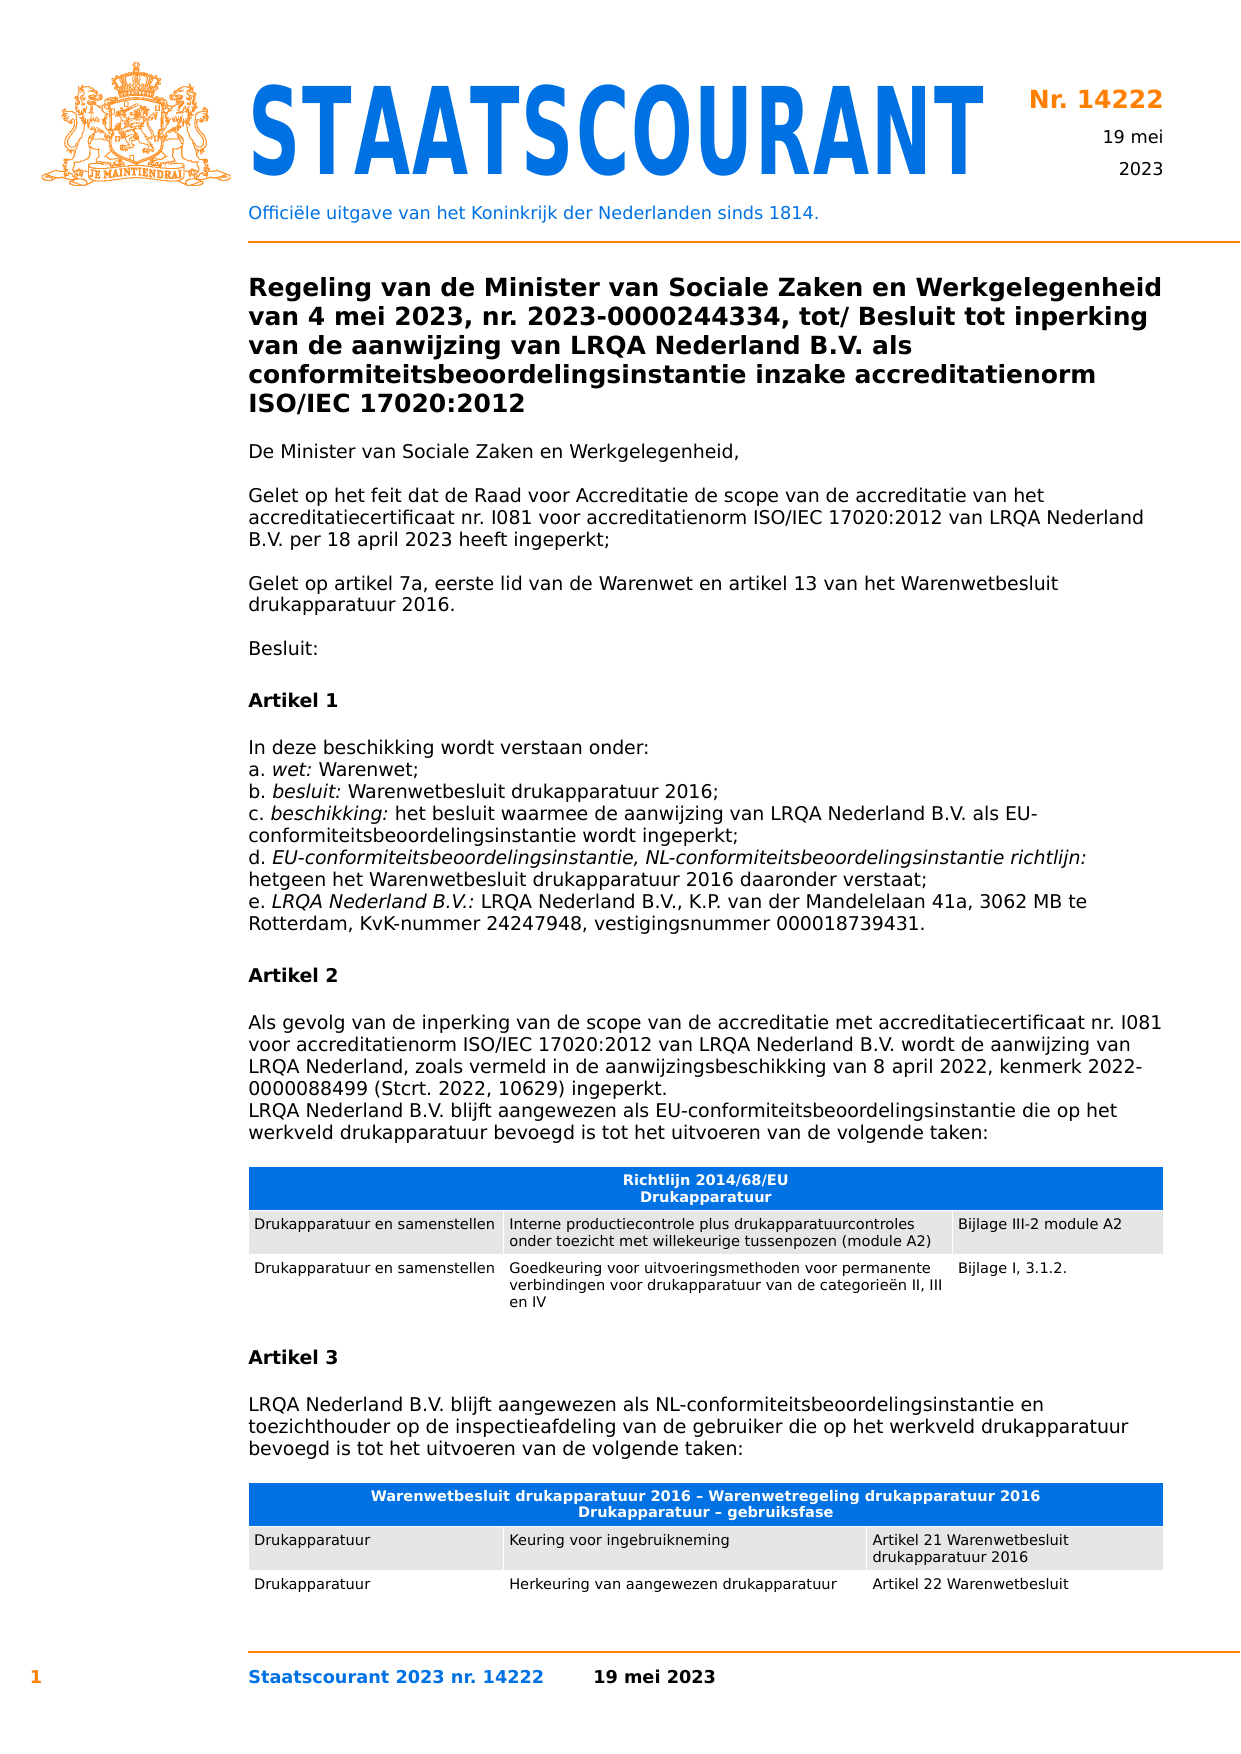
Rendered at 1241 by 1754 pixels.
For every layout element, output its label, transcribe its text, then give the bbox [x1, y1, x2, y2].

text Als gevolg van de inperking van de scope van de accreditatie met accreditatiecertificaat nr. I081 voor accreditatienorm ISO/IEC 17020:2012 van LRQA Nederland B.V. wordt de aanwijzing van LRQA Nederland, zoals vermeld in de aanwijzingsbeschikking van 8 april 2022, kenmerk 2022-0000088499 (Stcrt. 2022, 10629) ingeperkt. [248, 1012, 1163, 1100]
table_cell Artikel 21 Warenwetbesluit drukapparatuur 2016 [867, 1527, 1163, 1570]
table_cell Drukapparatuur en samenstellen [249, 1256, 503, 1316]
table_cell Drukapparatuur [249, 1527, 503, 1570]
text De Minister van Sociale Zaken en Werkgelegenheid, [248, 441, 1163, 463]
table_cell Drukapparatuur en samenstellen [249, 1211, 503, 1254]
table_cell 2023 [998, 153, 1240, 203]
table_cell Interne productiecontrole plus drukapparatuurcontroles onder toezicht met willekeurige tussenpozen (module A2) [504, 1211, 952, 1254]
subtitle Artikel 1 [248, 690, 1163, 712]
text a. wet: Warenwet; [248, 759, 1163, 781]
table_header [25, 62, 248, 241]
table_cell Drukapparatuur [249, 1571, 503, 1598]
subtitle Artikel 2 [248, 965, 1163, 987]
text LRQA Nederland B.V. blijft aangewezen als NL-conformiteitsbeoordelingsinstantie en toezichthouder op de inspectieafdeling van de gebruiker die op het werkveld drukapparatuur bevoegd is tot het uitvoeren van de volgende taken: [248, 1394, 1163, 1460]
table_cell Bijlage I, 3.1.2. [953, 1256, 1163, 1316]
text Gelet op artikel 7a, eerste lid van de Warenwet en artikel 13 van het Warenwetbesluit drukapparatuur 2016. [248, 572, 1163, 616]
text Gelet op het feit dat de Raad voor Accreditatie de scope van de accreditatie van het accreditatiecertificaat nr. I081 voor accreditatienorm ISO/IEC 17020:2012 van LRQA Nederland B.V. per 18 april 2023 heeft ingeperkt; [248, 484, 1163, 551]
subtitle Regeling van de Minister van Sociale Zaken en Werkgelegenheid van 4 mei 2023, nr. 2023-0000244334, tot/ Besluit tot inperking van de aanwijzing van LRQA Nederland B.V. als conformiteitsbeoordelingsinstantie inzake accreditatienorm ISO/IEC 17020:2012 [248, 273, 1163, 419]
text b. besluit: Warenwetbesluit drukapparatuur 2016; [248, 781, 1163, 803]
text e. LRQA Nederland B.V.: LRQA Nederland B.V., K.P. van der Mandelelaan 41a, 3062 MB te Rotterdam, KvK-nummer 24247948, vestigingsnummer 000018739431. [248, 891, 1163, 935]
table_cell Goedkeuring voor uitvoeringsmethoden voor permanente verbindingen voor drukapparatuur van de categorieën II, III en IV [504, 1256, 952, 1316]
text c. beschikking: het besluit waarmee de aanwijzing van LRQA Nederland B.V. als EU-conformiteitsbeoordelingsinstantie wordt ingeperkt; [248, 803, 1163, 847]
table_cell 19 mei [998, 121, 1240, 153]
text In deze beschikking wordt verstaan onder: [248, 737, 1163, 759]
text d. EU-conformiteitsbeoordelingsinstantie, NL-conformiteitsbeoordelingsinstantie richtlijn: hetgeen het Warenwetbesluit drukapparatuur 2016 daaronder verstaat; [248, 847, 1163, 891]
subtitle Artikel 3 [248, 1347, 1163, 1369]
table_cell Herkeuring van aangewezen drukapparatuur [504, 1571, 866, 1598]
table_header Nr. 14222 [998, 62, 1240, 121]
table_cell Keuring voor ingebruikneming [504, 1527, 866, 1570]
picture [41, 62, 231, 186]
table_cell Officiële uitgave van het Koninkrijk der Nederlanden sinds 1814. [248, 203, 1240, 241]
text LRQA Nederland B.V. blijft aangewezen als EU-conformiteitsbeoordelingsinstantie die op het werkveld drukapparatuur bevoegd is tot het uitvoeren van de volgende taken: [248, 1100, 1163, 1144]
table_cell Artikel 22 Warenwetbesluit [867, 1571, 1163, 1598]
table_cell Bijlage III-2 module A2 [953, 1211, 1163, 1254]
text Besluit: [248, 638, 1163, 660]
table_header STAATSCOURANT [248, 62, 998, 203]
table_header Richtlijn 2014/68/EU Drukapparatuur [249, 1167, 1163, 1210]
table_header Warenwetbesluit drukapparatuur 2016 – Warenwetregeling drukapparatuur 2016 Drukapparatuur – gebruiksfase [249, 1483, 1163, 1526]
